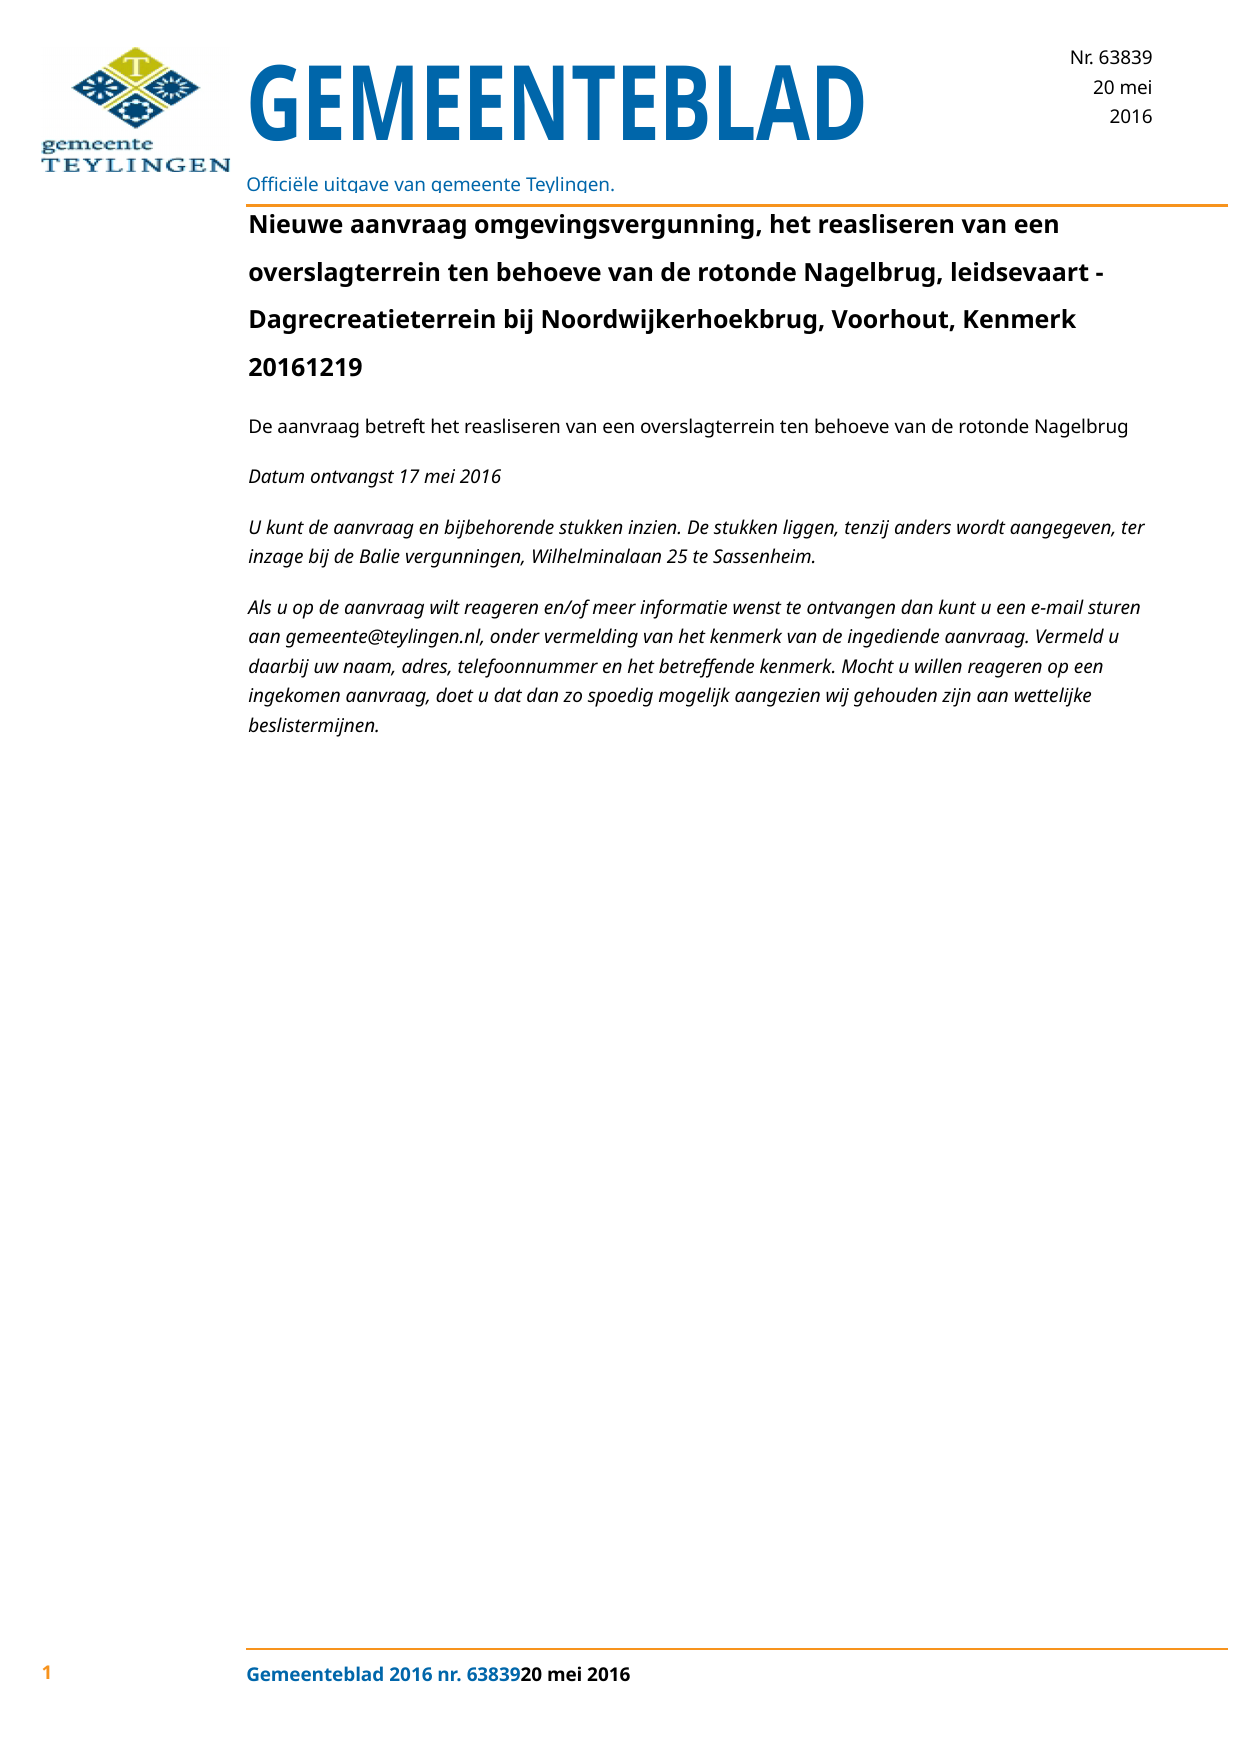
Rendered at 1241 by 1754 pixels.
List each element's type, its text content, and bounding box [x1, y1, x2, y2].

text Nieuwe aanvraag omgevingsvergunning, het reasliseren van een overslagterrein ten behoeve van de rotonde Nagelbrug, leidsevaart - Dagrecreatieterrein bij Noordwijkerhoekbrug, Voorhout, Kenmerk 20161219 [248, 207, 1152, 384]
text De aanvraag betreft het reasliseren van een overslagterrein ten behoeve van de rotonde Nagelbrug [248, 413, 1152, 439]
picture [41, 47, 231, 172]
text Datum ontvangst 17 mei 2016 [248, 463, 1152, 489]
text U kunt de aanvraag en bijbehorende stukken inzien. De stukken liggen, tenzij anders wordt aangegeven, ter inzage bij de Balie vergunningen, Wilhelminalaan 25 te Sassenheim. [248, 514, 1152, 569]
text Als u op de aanvraag wilt reageren en/of meer informatie wenst te ontvangen dan kunt u een e-mail sturen aan gemeente@teylingen.nl, onder vermelding van het kenmerk van de ingediende aanvraag. Vermeld u daarbij uw naam, adres, telefoonnummer en het betreffende kenmerk. Mocht u willen reageren op een ingekomen aanvraag, doet u dat dan zo spoedig mogelijk aangezien wij gehouden zijn aan wettelijke beslistermijnen. [248, 594, 1152, 738]
